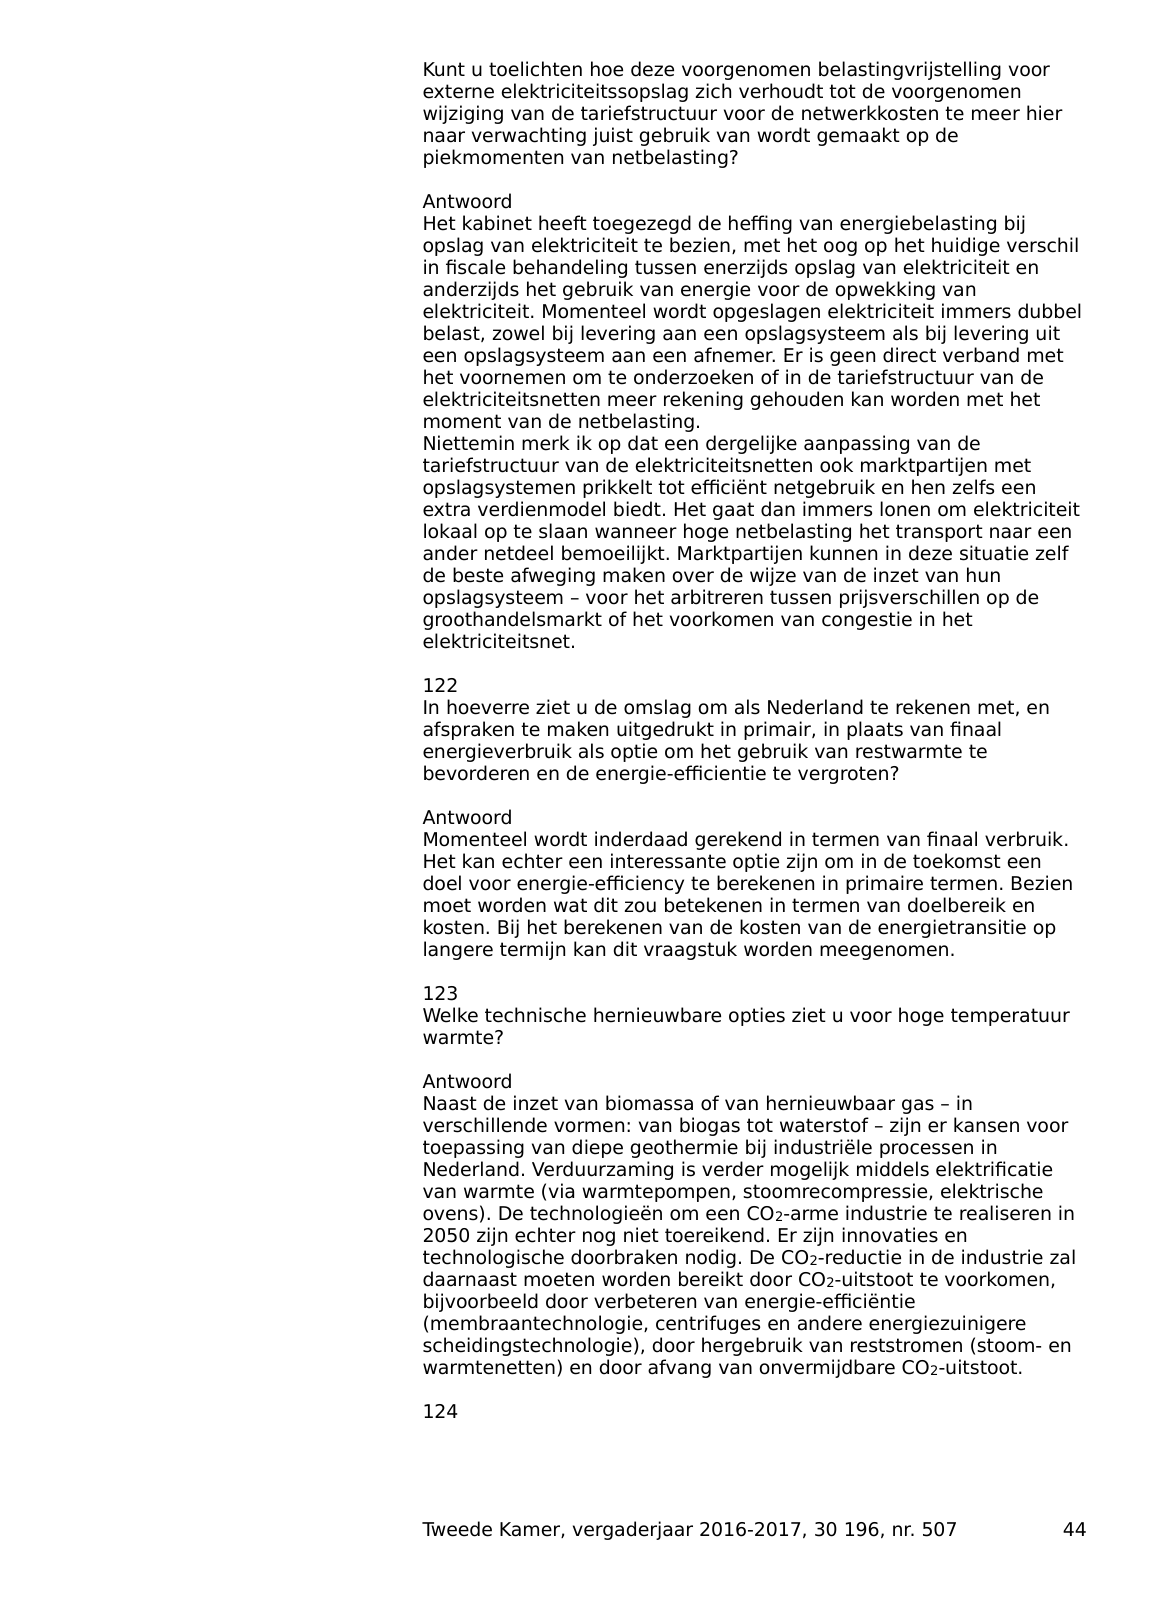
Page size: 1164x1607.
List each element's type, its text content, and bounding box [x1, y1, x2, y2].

text Welke technische hernieuwbare opties ziet u voor hoge temperatuur warmte? [422, 1005, 1087, 1049]
text Naast de inzet van biomassa of van hernieuwbaar gas – in verschillende vormen: van biogas tot waterstof – zijn er kansen voor toepassing van diepe geothermie bij industriële processen in Nederland. Verduurzaming is verder mogelijk middels elektrificatie van warmte (via warmtepompen, stoomrecompressie, elektrische ovens). De technologieën om een CO2-arme industrie te realiseren in 2050 zijn echter nog niet toereikend. Er zijn innovaties en technologische doorbraken nodig. De CO2-reductie in de industrie zal daarnaast moeten worden bereikt door CO2-uitstoot te voorkomen, bijvoorbeeld door verbeteren van energie-efficiëntie (membraantechnologie, centrifuges en andere energiezuinigere scheidingstechnologie), door hergebruik van reststromen (stoom- en warmtenetten) en door afvang van onvermijdbare CO2-uitstoot. [422, 1093, 1087, 1379]
text Kunt u toelichten hoe deze voorgenomen belastingvrijstelling voor externe elektriciteitssopslag zich verhoudt tot de voorgenomen wijziging van de tariefstructuur voor de netwerkkosten te meer hier naar verwachting juist gebruik van wordt gemaakt op de piekmomenten van netbelasting? [422, 59, 1087, 169]
text In hoeverre ziet u de omslag om als Nederland te rekenen met, en afspraken te maken uitgedrukt in primair, in plaats van finaal energieverbruik als optie om het gebruik van restwarmte te bevorderen en de energie-efficientie te vergroten? [422, 697, 1087, 785]
text Het kabinet heeft toegezegd de heffing van energiebelasting bij opslag van elektriciteit te bezien, met het oog op het huidige verschil in fiscale behandeling tussen enerzijds opslag van elektriciteit en anderzijds het gebruik van energie voor de opwekking van elektriciteit. Momenteel wordt opgeslagen elektriciteit immers dubbel belast, zowel bij levering aan een opslagsysteem als bij levering uit een opslagsysteem aan een afnemer. Er is geen direct verband met het voornemen om te onderzoeken of in de tariefstructuur van de elektriciteitsnetten meer rekening gehouden kan worden met het moment van de netbelasting. [422, 213, 1087, 433]
text Momenteel wordt inderdaad gerekend in termen van finaal verbruik. Het kan echter een interessante optie zijn om in de toekomst een doel voor energie-efficiency te berekenen in primaire termen. Bezien moet worden wat dit zou betekenen in termen van doelbereik en kosten. Bij het berekenen van de kosten van de energietransitie op langere termijn kan dit vraagstuk worden meegenomen. [422, 829, 1087, 961]
text Antwoord [422, 1071, 1087, 1093]
text Antwoord [422, 807, 1087, 829]
text Antwoord [422, 191, 1087, 213]
text 123 [422, 983, 1087, 1005]
text 124 [422, 1401, 1087, 1423]
text 122 [422, 675, 1087, 697]
text Niettemin merk ik op dat een dergelijke aanpassing van de tariefstructuur van de elektriciteitsnetten ook marktpartijen met opslagsystemen prikkelt tot efficiënt netgebruik en hen zelfs een extra verdienmodel biedt. Het gaat dan immers lonen om elektriciteit lokaal op te slaan wanneer hoge netbelasting het transport naar een ander netdeel bemoeilijkt. Marktpartijen kunnen in deze situatie zelf de beste afweging maken over de wijze van de inzet van hun opslagsysteem – voor het arbitreren tussen prijsverschillen op de groothandelsmarkt of het voorkomen van congestie in het elektriciteitsnet. [422, 433, 1087, 653]
